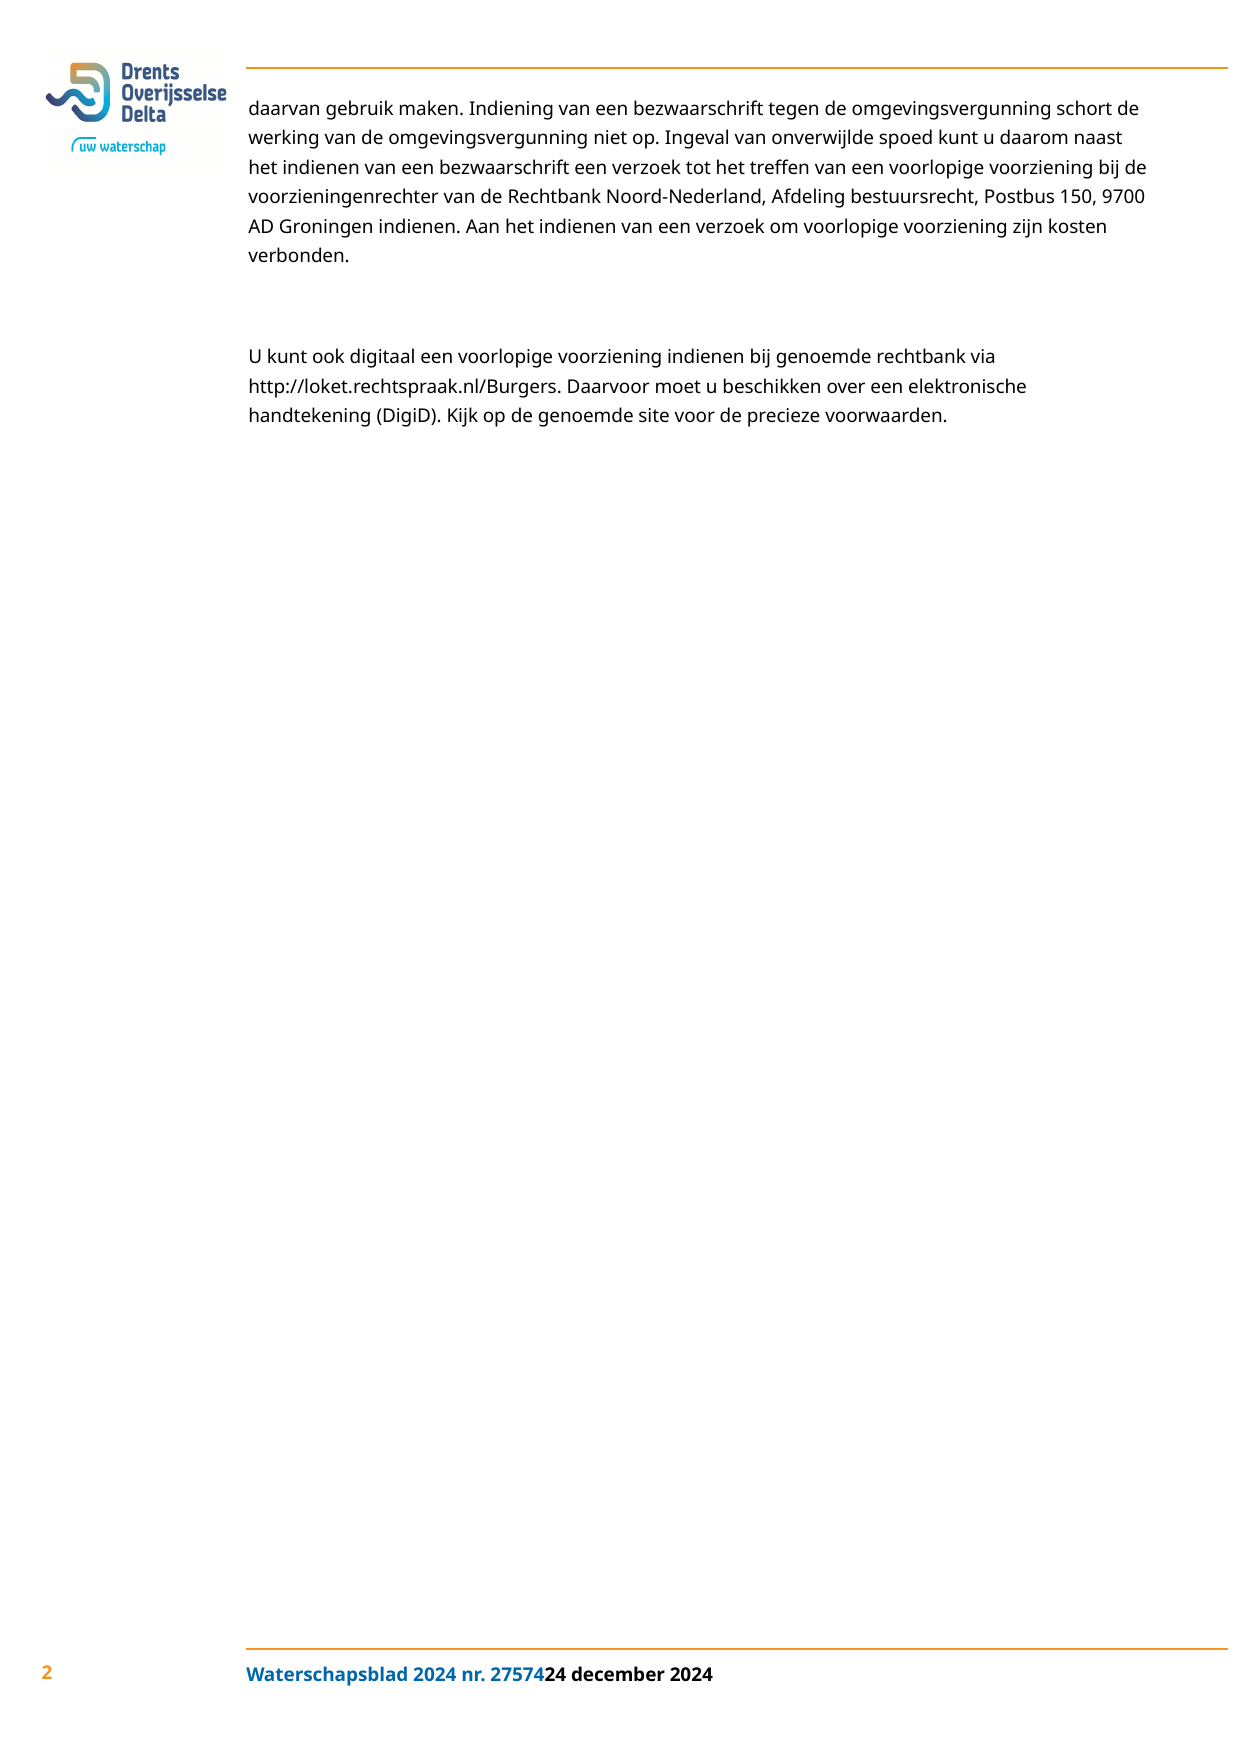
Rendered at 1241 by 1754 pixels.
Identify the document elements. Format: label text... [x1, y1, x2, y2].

picture [41, 47, 231, 172]
text U kunt ook digitaal een voorlopige voorziening indienen bij genoemde rechtbank via http://loket.rechtspraak.nl/Burgers. Daarvoor moet u beschikken over een elektronische handtekening (DigiD). Kijk op de genoemde site voor de precieze voorwaarden. [248, 343, 1152, 428]
text daarvan gebruik maken. Indiening van een bezwaarschrift tegen de omgevingsvergunning schort de werking van de omgevingsvergunning niet op. Ingeval van onverwijlde spoed kunt u daarom naast het indienen van een bezwaarschrift een verzoek tot het treffen van een voorlopige voorziening bij de voorzieningenrechter van de Rechtbank Noord-Nederland, Afdeling bestuursrecht, Postbus 150, 9700 AD Groningen indienen. Aan het indienen van een verzoek om voorlopige voorziening zijn kosten verbonden. [248, 95, 1152, 268]
